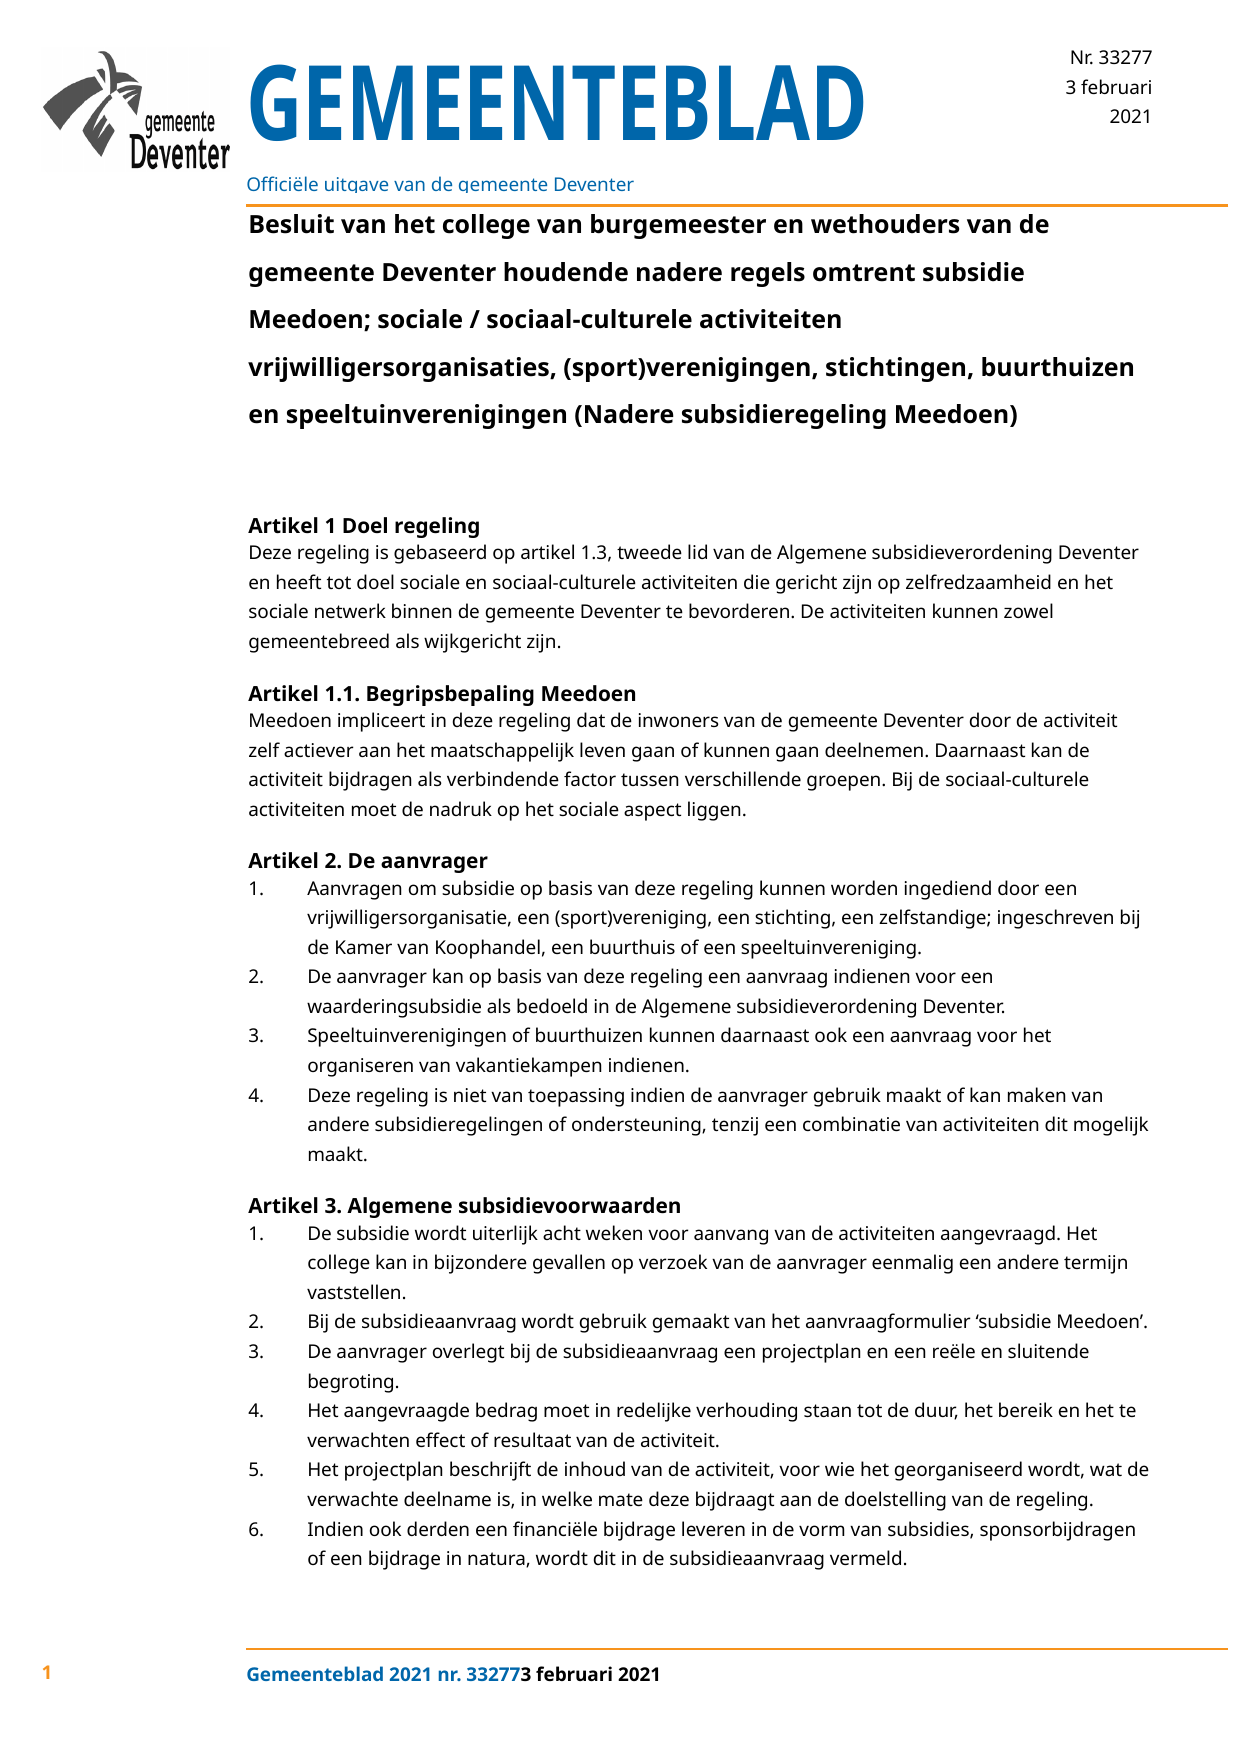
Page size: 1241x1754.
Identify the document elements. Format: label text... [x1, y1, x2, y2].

text Meedoen impliceert in deze regeling dat de inwoners van de gemeente Deventer door de activiteit zelf actiever aan het maatschappelijk leven gaan of kunnen gaan deelnemen. Daarnaast kan de activiteit bijdragen als verbindende factor tussen verschillende groepen. Bij de sociaal-culturele activiteiten moet de nadruk op het sociale aspect liggen. [248, 707, 1152, 822]
picture [41, 47, 231, 172]
text Artikel 1 Doel regeling [248, 511, 1152, 539]
list Indien ook derden een financiële bijdrage leveren in de vorm van subsidies, sponsorbijdragen of een bijdrage in natura, wordt dit in de subsidieaanvraag vermeld. [248, 1516, 1152, 1571]
text Besluit van het college van burgemeester en wethouders van de gemeente Deventer houdende nadere regels omtrent subsidie Meedoen; sociale / sociaal-culturele activiteiten vrijwilligersorganisaties, (sport)verenigingen, stichtingen, buurthuizen en speeltuinverenigingen (Nadere subsidieregeling Meedoen) [248, 207, 1152, 431]
text Artikel 1.1. Begripsbepaling Meedoen [248, 679, 1152, 707]
list Het projectplan beschrijft de inhoud van de activiteit, voor wie het georganiseerd wordt, wat de verwachte deelname is, in welke mate deze bijdraagt aan de doelstelling van de regeling. [248, 1457, 1152, 1512]
list De subsidie wordt uiterlijk acht weken voor aanvang van de activiteiten aangevraagd. Het college kan in bijzondere gevallen op verzoek van de aanvrager eenmalig een andere termijn vaststellen. [248, 1220, 1152, 1305]
list De aanvrager kan op basis van deze regeling een aanvraag indienen voor een waarderingsubsidie als bedoeld in de Algemene subsidieverordening Deventer. [248, 963, 1152, 1019]
list Bij de subsidieaanvraag wordt gebruik gemaakt van het aanvraagformulier ‘subsidie Meedoen’. [248, 1309, 1152, 1334]
list Speeltuinverenigingen of buurthuizen kunnen daarnaast ook een aanvraag voor het organiseren van vakantiekampen indienen. [248, 1023, 1152, 1078]
text Deze regeling is gebaseerd op artikel 1.3, tweede lid van de Algemene subsidieverordening Deventer en heeft tot doel sociale en sociaal-culturele activiteiten die gericht zijn op zelfredzaamheid en het sociale netwerk binnen de gemeente Deventer te bevorderen. De activiteiten kunnen zowel gemeentebreed als wijkgericht zijn. [248, 539, 1152, 654]
list Deze regeling is niet van toepassing indien de aanvrager gebruik maakt of kan maken van andere subsidieregelingen of ondersteuning, tenzij een combinatie van activiteiten dit mogelijk maakt. [248, 1082, 1152, 1167]
list Het aangevraagde bedrag moet in redelijke verhouding staan tot de duur, het bereik en het te verwachten effect of resultaat van de activiteit. [248, 1397, 1152, 1453]
text Artikel 3. Algemene subsidievoorwaarden [248, 1191, 1152, 1220]
list De aanvrager overlegt bij de subsidieaanvraag een projectplan en een reële en sluitende begroting. [248, 1338, 1152, 1393]
text Artikel 2. De aanvrager [248, 846, 1152, 875]
list Aanvragen om subsidie op basis van deze regeling kunnen worden ingediend door een vrijwilligersorganisatie, een (sport)vereniging, een stichting, een zelfstandige; ingeschreven bij de Kamer van Koophandel, een buurthuis of een speeltuinvereniging. [248, 875, 1152, 960]
